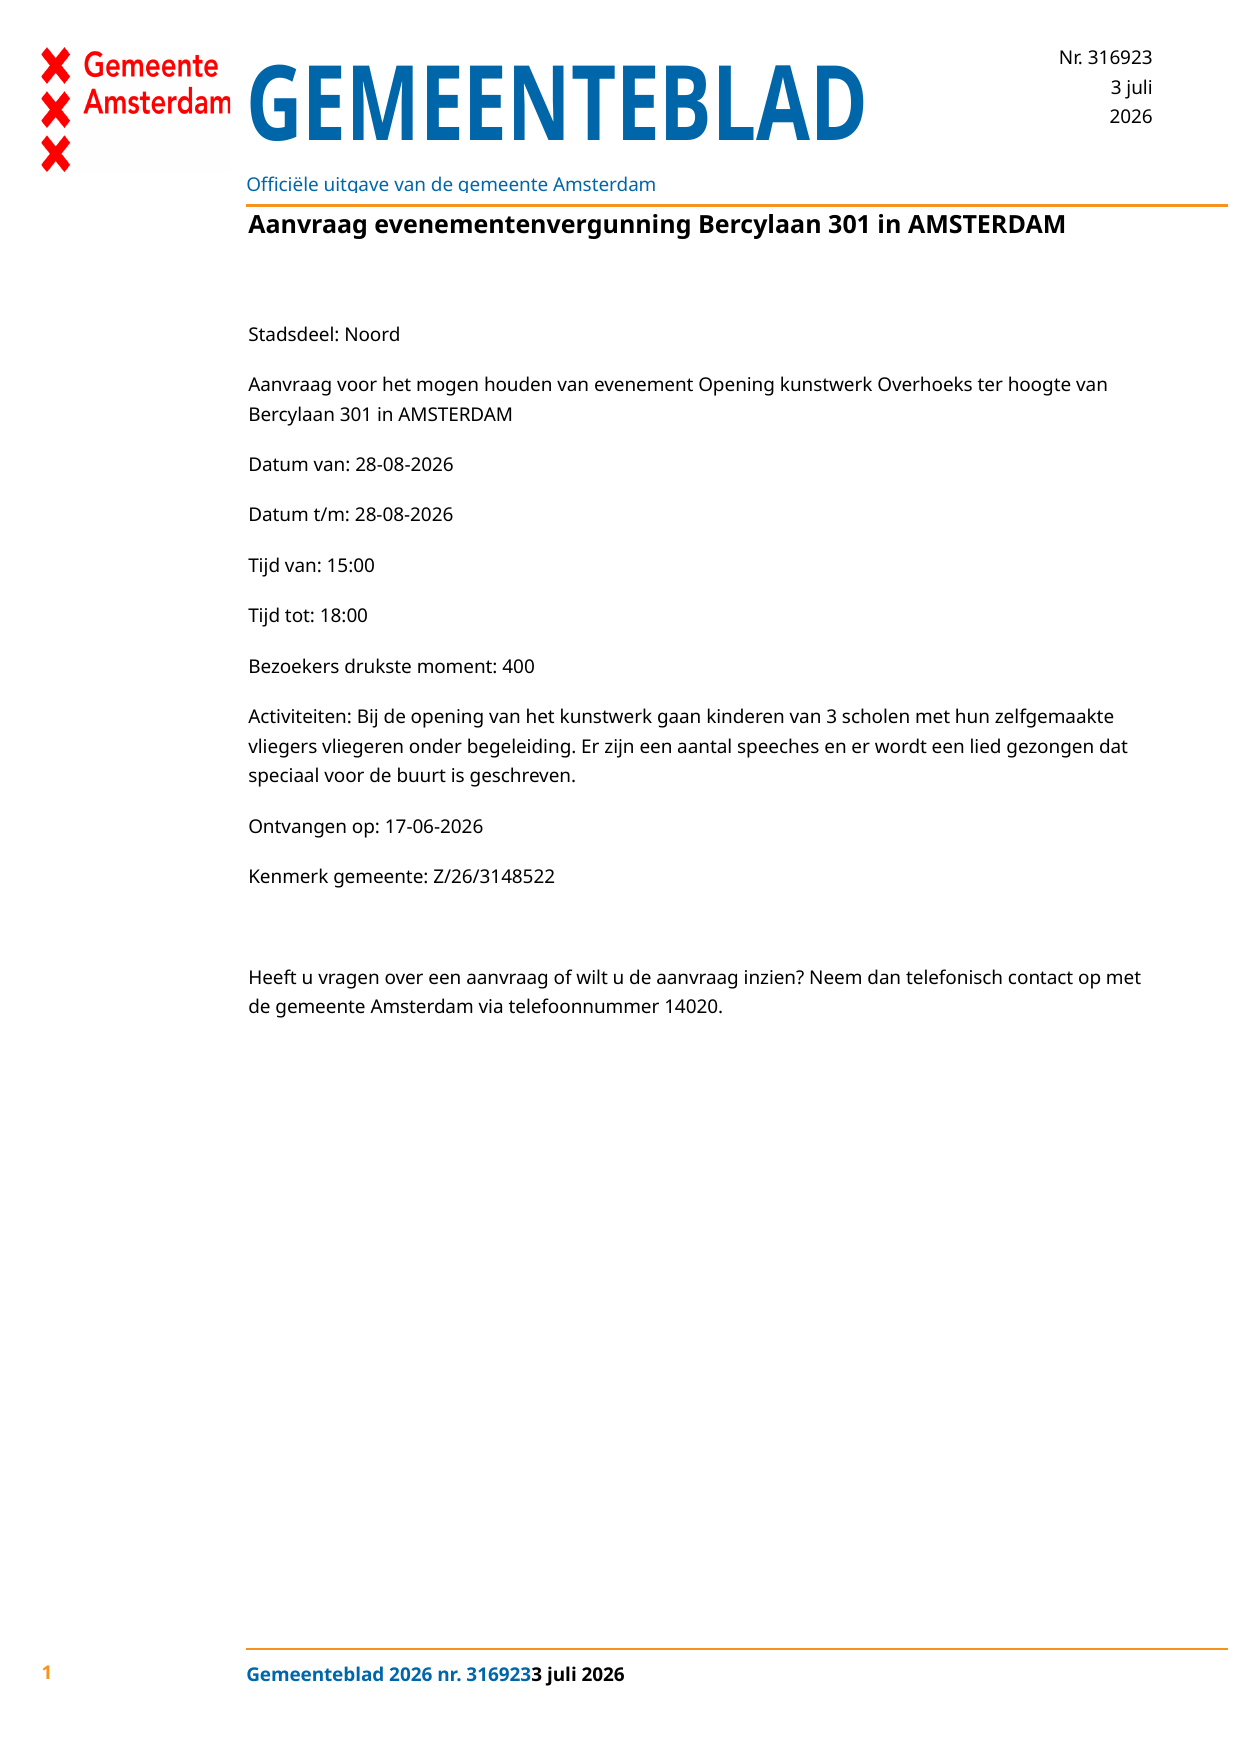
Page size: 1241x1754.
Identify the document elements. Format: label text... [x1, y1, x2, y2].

text Kenmerk gemeente: Z/26/3148522 [248, 863, 1152, 889]
picture [41, 47, 231, 172]
text Ontvangen op: 17-06-2026 [248, 813, 1152, 838]
text Datum van: 28-08-2026 [248, 451, 1152, 477]
text Tijd tot: 18:00 [248, 602, 1152, 628]
text Tijd van: 15:00 [248, 552, 1152, 578]
text Datum t/m: 28-08-2026 [248, 502, 1152, 527]
text Bezoekers drukste moment: 400 [248, 653, 1152, 678]
text Stadsdeel: Noord [248, 321, 1152, 346]
text Heeft u vragen over een aanvraag of wilt u de aanvraag inzien? Neem dan telefonisch contact op met de gemeente Amsterdam via telefoonnummer 14020. [248, 964, 1152, 1019]
text Activiteiten: Bij de opening van het kunstwerk gaan kinderen van 3 scholen met hun zelfgemaakte vliegers vliegeren onder begeleiding. Er zijn een aantal speeches en er wordt een lied gezongen dat speciaal voor de buurt is geschreven. [248, 703, 1152, 788]
text Aanvraag voor het mogen houden van evenement Opening kunstwerk Overhoeks ter hoogte van Bercylaan 301 in AMSTERDAM [248, 371, 1152, 426]
text Aanvraag evenementenvergunning Bercylaan 301 in AMSTERDAM [248, 207, 1152, 241]
